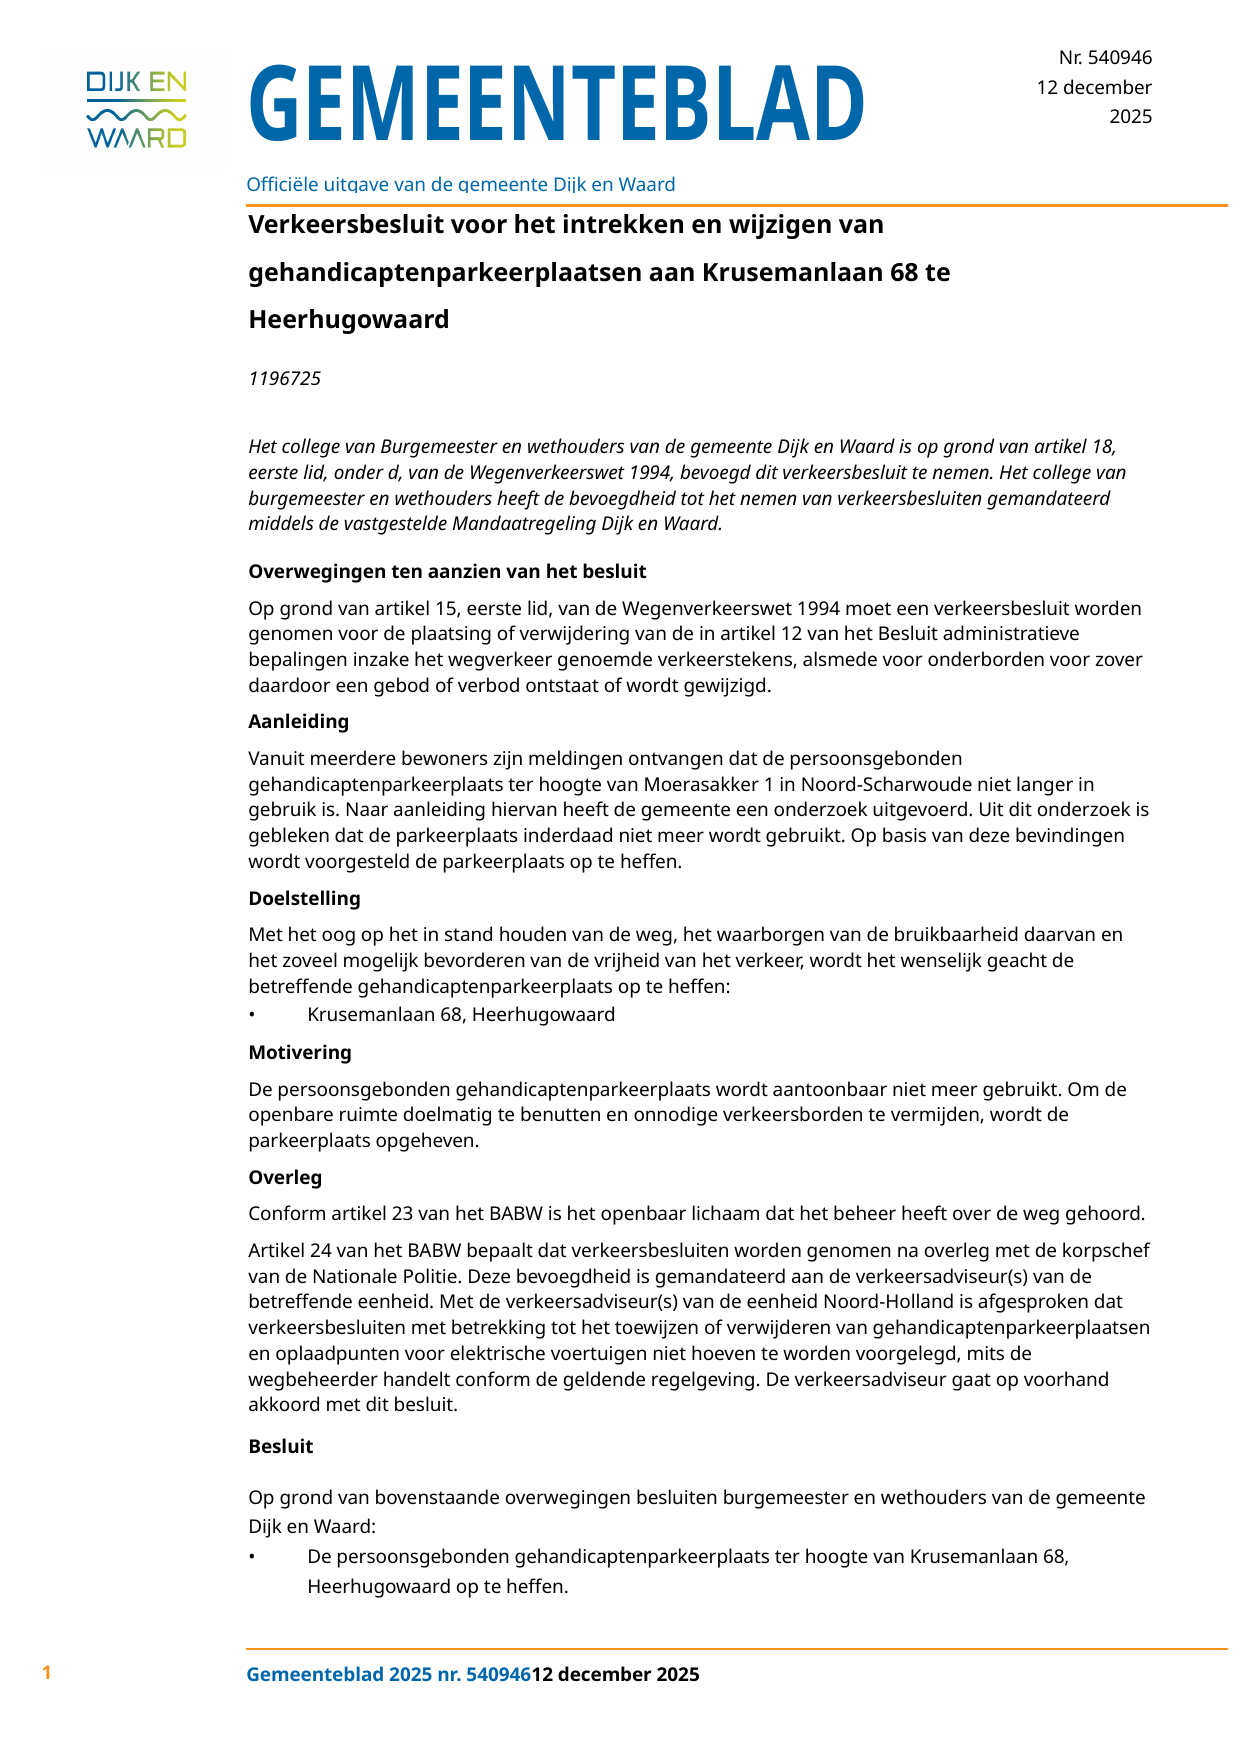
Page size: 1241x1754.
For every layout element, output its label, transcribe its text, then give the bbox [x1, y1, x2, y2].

picture [41, 47, 231, 172]
text Motivering [248, 1039, 1152, 1065]
text Op grond van artikel 15, eerste lid, van de Wegenverkeerswet 1994 moet een verkeersbesluit worden genomen voor de plaatsing of verwijdering van de in artikel 12 van het Besluit administratieve bepalingen inzake het wegverkeer genoemde verkeerstekens, alsmede voor onderborden voor zover daardoor een gebod of verbod ontstaat of wordt gewijzigd. [248, 595, 1152, 698]
text Op grond van bovenstaande overwegingen besluiten burgemeester en wethouders van de gemeente Dijk en Waard: [248, 1484, 1152, 1539]
text Conform artikel 23 van het BABW is het openbaar lichaam dat het beheer heeft over de weg gehoord. [248, 1201, 1152, 1226]
text Doelstelling [248, 885, 1152, 911]
list De persoonsgebonden gehandicaptenparkeerplaats ter hoogte van Krusemanlaan 68, Heerhugowaard op te heffen. [248, 1543, 1152, 1598]
text Artikel 24 van het BABW bepaalt dat verkeersbesluiten worden genomen na overleg met de korpschef van de Nationale Politie. Deze bevoegdheid is gemandateerd aan de verkeersadviseur(s) van de betreffende eenheid. Met de verkeersadviseur(s) van de eenheid Noord-Holland is afgesproken dat verkeersbesluiten met betrekking tot het toewijzen of verwijderen van gehandicaptenparkeerplaatsen en oplaadpunten voor elektrische voertuigen niet hoeven te worden voorgelegd, mits de wegbeheerder handelt conform de geldende regelgeving. De verkeersadviseur gaat op voorhand akkoord met dit besluit. [248, 1237, 1152, 1417]
text 1196725 [248, 366, 1152, 391]
text Overwegingen ten aanzien van het besluit [248, 558, 1152, 584]
text Met het oog op het in stand houden van de weg, het waarborgen van de bruikbaarheid daarvan en het zoveel mogelijk bevorderen van de vrijheid van het verkeer, wordt het wenselijk geacht de betreffende gehandicaptenparkeerplaats op te heffen: [248, 921, 1152, 999]
text Besluit [248, 1434, 1152, 1459]
text De persoonsgebonden gehandicaptenparkeerplaats wordt aantoonbaar niet meer gebruikt. Om de openbare ruimte doelmatig te benutten en onnodige verkeersborden te vermijden, wordt de parkeerplaats opgeheven. [248, 1076, 1152, 1153]
text Aanleiding [248, 708, 1152, 734]
text Verkeersbesluit voor het intrekken en wijzigen van gehandicaptenparkeerplaatsen aan Krusemanlaan 68 te Heerhugowaard [248, 207, 1152, 336]
list Krusemanlaan 68, Heerhugowaard [248, 1001, 1152, 1027]
text Het college van Burgemeester en wethouders van de gemeente Dijk en Waard is op grond van artikel 18, eerste lid, onder d, van de Wegenverkeerswet 1994, bevoegd dit verkeersbesluit te nemen. Het college van burgemeester en wethouders heeft de bevoegdheid tot het nemen van verkeersbesluiten gemandateerd middels de vastgestelde Mandaatregeling Dijk en Waard. [248, 433, 1152, 536]
text Overleg [248, 1164, 1152, 1190]
text Vanuit meerdere bewoners zijn meldingen ontvangen dat de persoonsgebonden gehandicaptenparkeerplaats ter hoogte van Moerasakker 1 in Noord-Scharwoude niet langer in gebruik is. Naar aanleiding hiervan heeft de gemeente een onderzoek uitgevoerd. Uit dit onderzoek is gebleken dat de parkeerplaats inderdaad niet meer wordt gebruikt. Op basis van deze bevindingen wordt voorgesteld de parkeerplaats op te heffen. [248, 745, 1152, 874]
